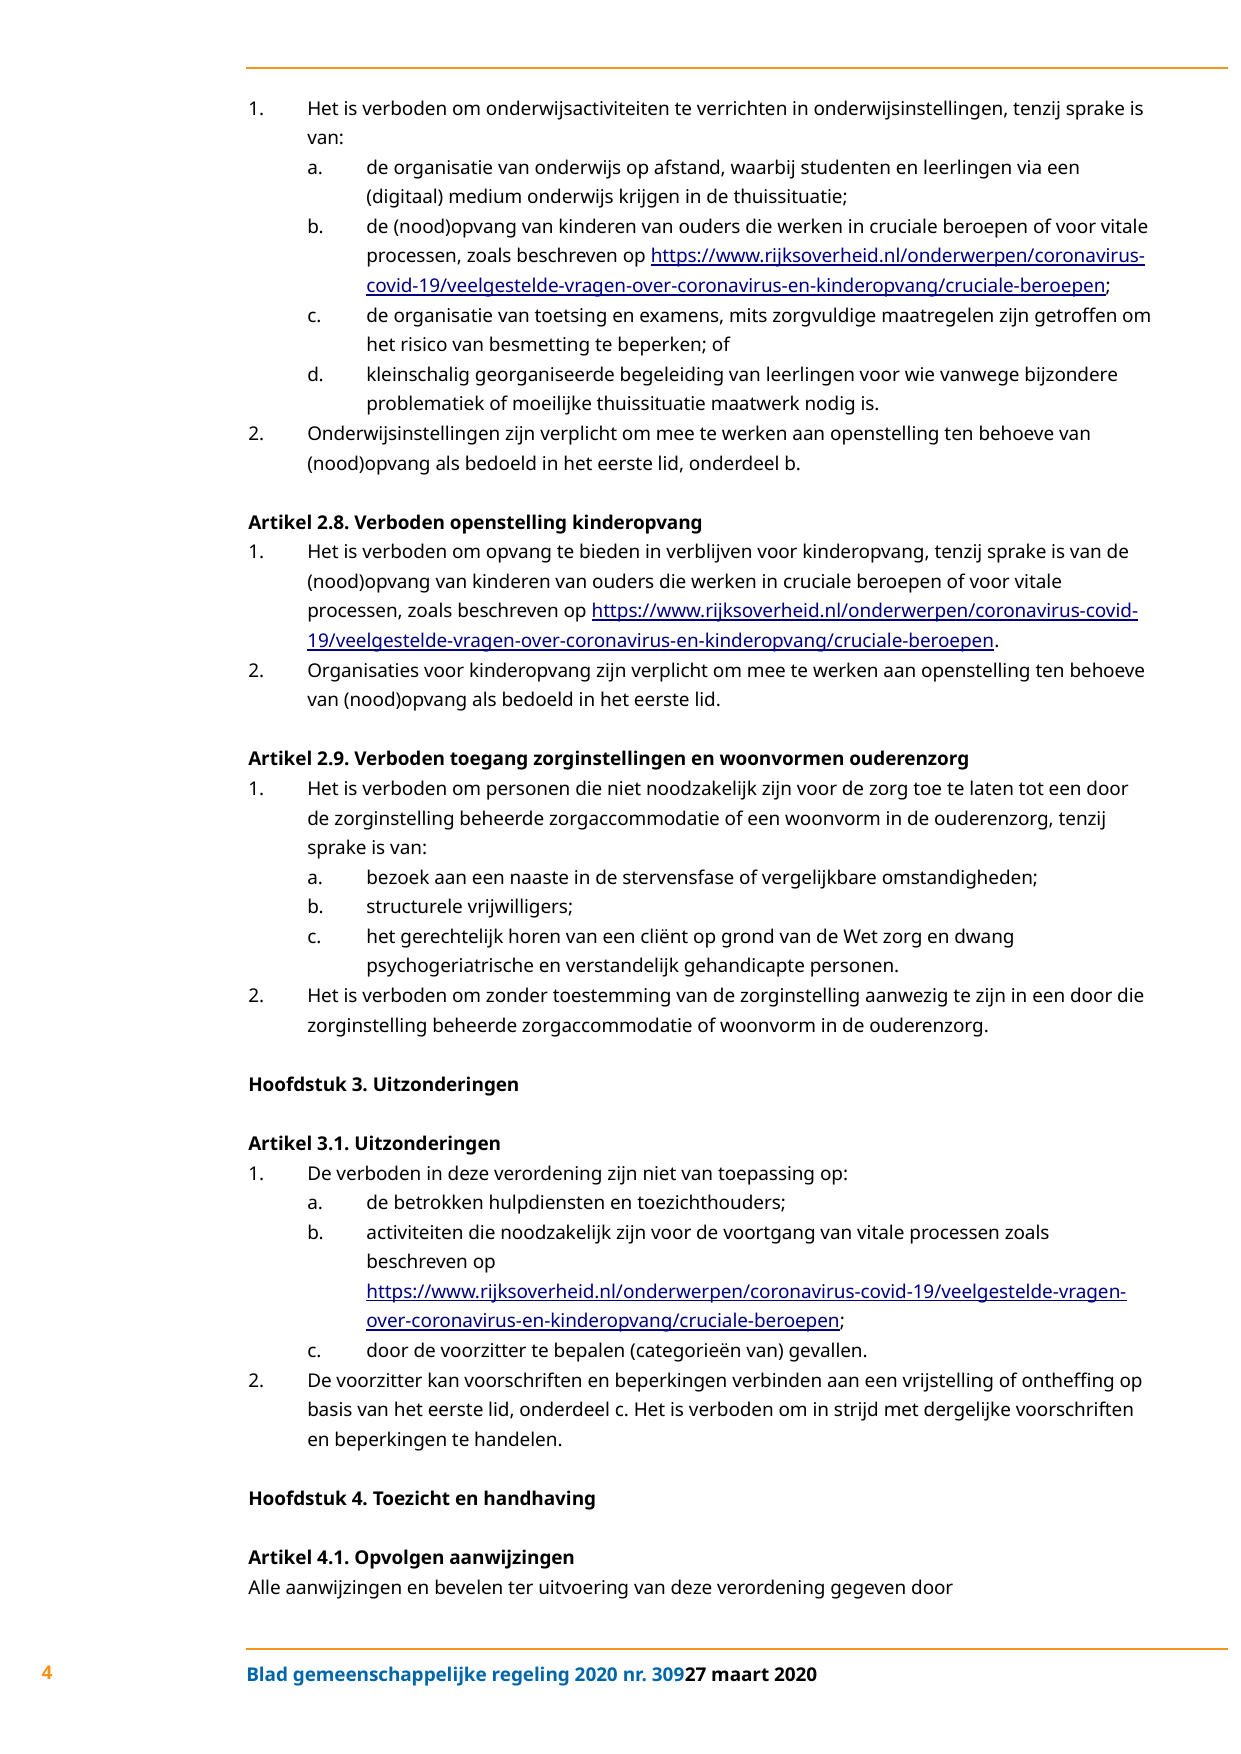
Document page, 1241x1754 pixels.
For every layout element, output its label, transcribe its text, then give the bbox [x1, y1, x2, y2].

list Onderwijsinstellingen zijn verplicht om mee te werken aan openstelling ten behoeve van (nood)opvang als bedoeld in het eerste lid, onderdeel b. [248, 420, 1152, 476]
list Het is verboden om onderwijsactiviteiten te verrichten in onderwijsinstellingen, tenzij sprake is van: [248, 95, 1152, 150]
text Hoofdstuk 3. Uitzonderingen [248, 1071, 1152, 1097]
list kleinschalig georganiseerde begeleiding van leerlingen voor wie vanwege bijzondere problematiek of moeilijke thuissituatie maatwerk nodig is. [307, 361, 1152, 416]
list het gerechtelijk horen van een cliënt op grond van de Wet zorg en dwang psychogeriatrische en verstandelijk gehandicapte personen. [307, 923, 1152, 978]
list De verboden in deze verordening zijn niet van toepassing op: [248, 1160, 1152, 1186]
text Artikel 2.8. Verboden openstelling kinderopvang [248, 509, 1152, 535]
picture [41, 47, 231, 172]
list Het is verboden om opvang te bieden in verblijven voor kinderopvang, tenzij sprake is van de (nood)opvang van kinderen van ouders die werken in cruciale beroepen of voor vitale processen, zoals beschreven op https://www.rijksoverheid.nl/onderwerpen/coronavirus-covid-19/veelgestelde-vragen-over-coronavirus-en-kinderopvang/cruciale-beroepen. [248, 538, 1152, 653]
list de organisatie van onderwijs op afstand, waarbij studenten en leerlingen via een (digitaal) medium onderwijs krijgen in de thuissituatie; [307, 154, 1152, 209]
list Het is verboden om personen die niet noodzakelijk zijn voor de zorg toe te laten tot een door de zorginstelling beheerde zorgaccommodatie of een woonvorm in de ouderenzorg, tenzij sprake is van: [248, 775, 1152, 860]
list Organisaties voor kinderopvang zijn verplicht om mee te werken aan openstelling ten behoeve van (nood)opvang als bedoeld in het eerste lid. [248, 657, 1152, 712]
list bezoek aan een naaste in de stervensfase of vergelijkbare omstandigheden; [307, 864, 1152, 890]
list activiteiten die noodzakelijk zijn voor de voortgang van vitale processen zoals beschreven op https://www.rijksoverheid.nl/onderwerpen/coronavirus-covid-19/veelgestelde-vragen-over-coronavirus-en-kinderopvang/cruciale-beroepen; [307, 1219, 1152, 1333]
list de betrokken hulpdiensten en toezichthouders; [307, 1189, 1152, 1215]
text Alle aanwijzingen en bevelen ter uitvoering van deze verordening gegeven door [248, 1574, 1152, 1600]
text Artikel 2.9. Verboden toegang zorginstellingen en woonvormen ouderenzorg [248, 746, 1152, 771]
list De voorzitter kan voorschriften en beperkingen verbinden aan een vrijstelling of ontheffing op basis van het eerste lid, onderdeel c. Het is verboden om in strijd met dergelijke voorschriften en beperkingen te handelen. [248, 1367, 1152, 1452]
list de organisatie van toetsing en examens, mits zorgvuldige maatregelen zijn getroffen om het risico van besmetting te beperken; of [307, 302, 1152, 357]
list de (nood)opvang van kinderen van ouders die werken in cruciale beroepen of voor vitale processen, zoals beschreven op https://www.rijksoverheid.nl/onderwerpen/coronavirus-covid-19/veelgestelde-vragen-over-coronavirus-en-kinderopvang/cruciale-beroepen; [307, 213, 1152, 298]
text Hoofdstuk 4. Toezicht en handhaving [248, 1485, 1152, 1511]
text Artikel 4.1. Opvolgen aanwijzingen [248, 1544, 1152, 1570]
list door de voorzitter te bepalen (categorieën van) gevallen. [307, 1337, 1152, 1363]
list Het is verboden om zonder toestemming van de zorginstelling aanwezig te zijn in een door die zorginstelling beheerde zorgaccommodatie of woonvorm in de ouderenzorg. [248, 982, 1152, 1038]
list structurele vrijwilligers; [307, 893, 1152, 919]
text Artikel 3.1. Uitzonderingen [248, 1130, 1152, 1156]
